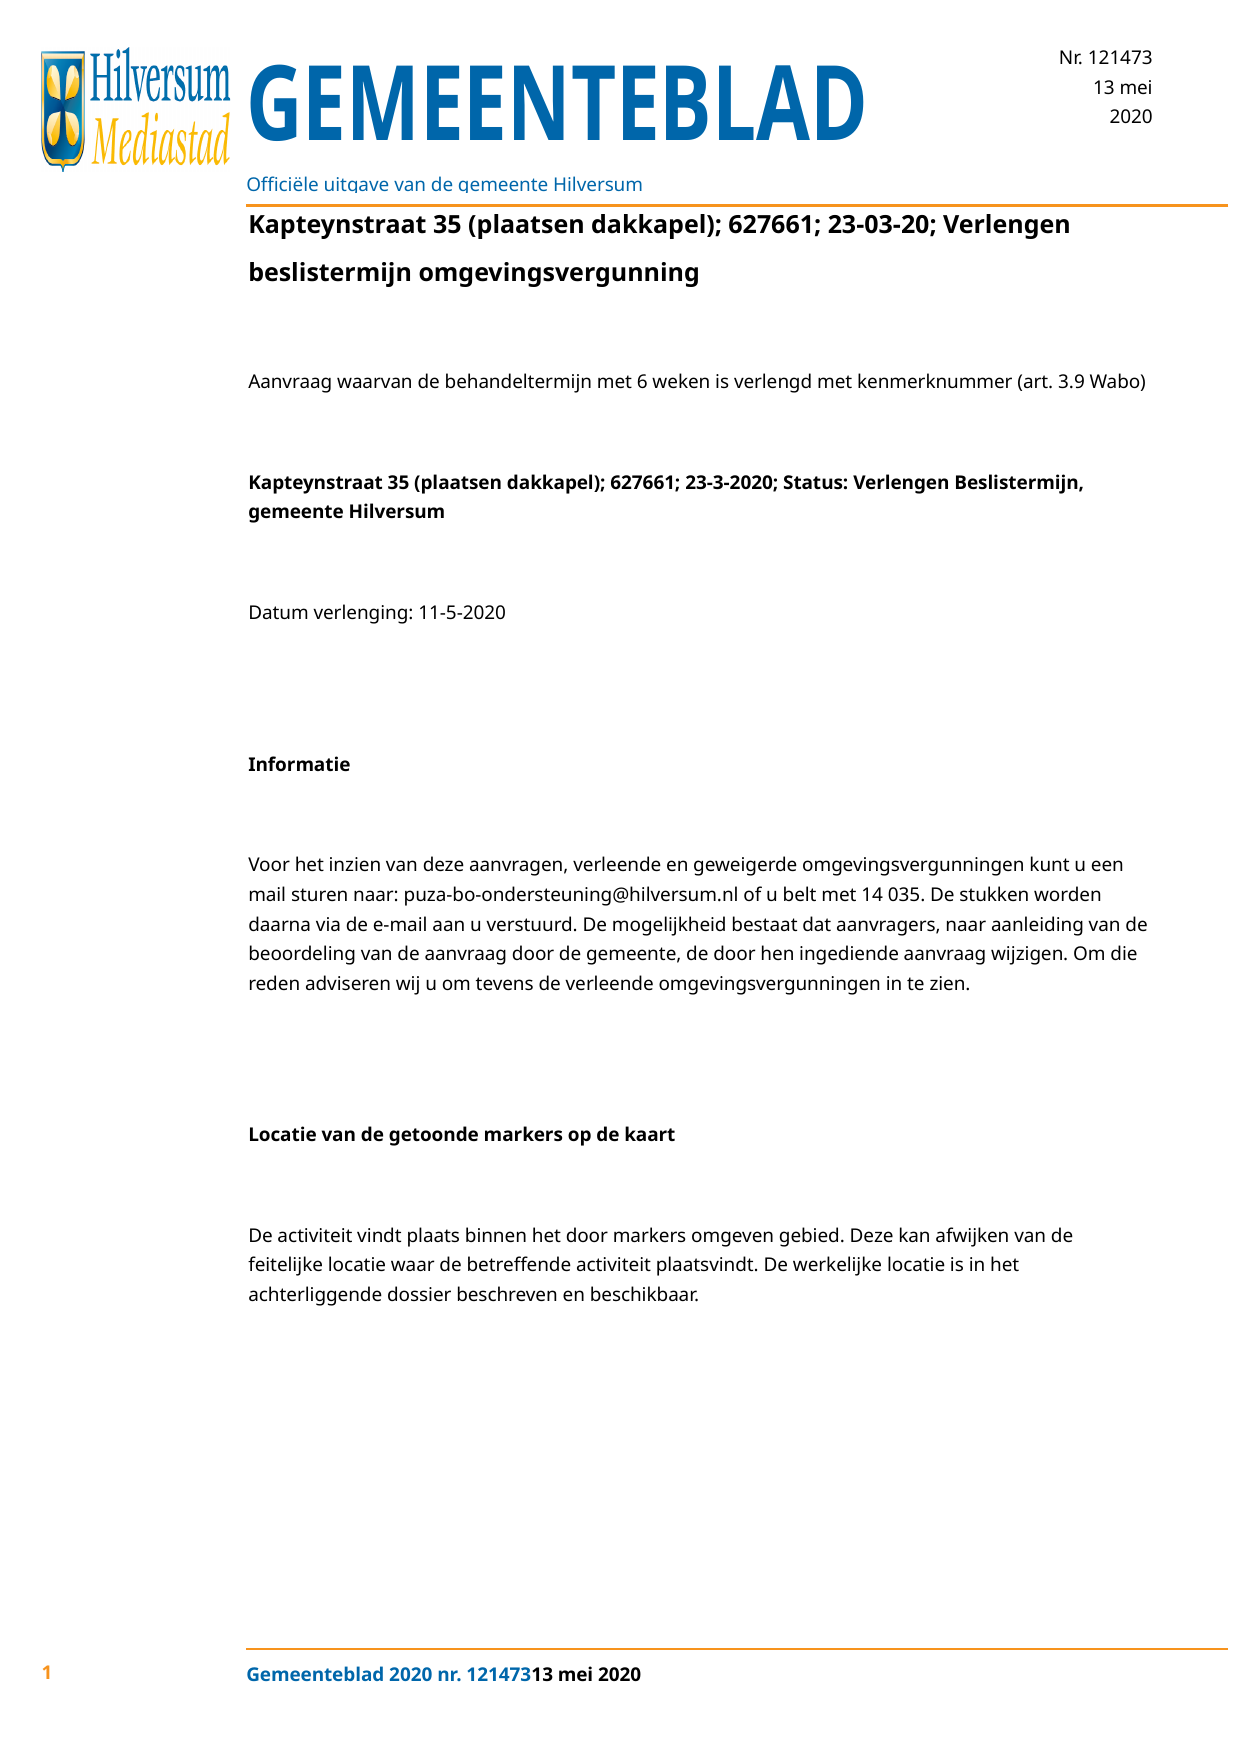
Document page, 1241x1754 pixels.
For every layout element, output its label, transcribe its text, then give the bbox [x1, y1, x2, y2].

text Informatie [248, 751, 1152, 777]
text Kapteynstraat 35 (plaatsen dakkapel); 627661; 23-03-20; Verlengen beslistermijn omgevingsvergunning [248, 207, 1152, 288]
text De activiteit vindt plaats binnen het door markers omgeven gebied. Deze kan afwijken van de feitelijke locatie waar de betreffende activiteit plaatsvindt. De werkelijke locatie is in het achterliggende dossier beschreven en beschikbaar. [248, 1222, 1152, 1307]
text Datum verlenging: 11-5-2020 [248, 599, 1152, 625]
text Kapteynstraat 35 (plaatsen dakkapel); 627661; 23-3-2020; Status: Verlengen Beslistermijn, gemeente Hilversum [248, 469, 1152, 524]
picture [41, 47, 231, 172]
text Voor het inzien van deze aanvragen, verleende en geweigerde omgevingsvergunningen kunt u een mail sturen naar: puza-bo-ondersteuning@hilversum.nl of u belt met 14 035. De stukken worden daarna via de e-mail aan u verstuurd. De mogelijkheid bestaat dat aanvragers, naar aanleiding van de beoordeling van de aanvraag door de gemeente, de door hen ingediende aanvraag wijzigen. Om die reden adviseren wij u om tevens de verleende omgevingsvergunningen in te zien. [248, 852, 1152, 996]
text Locatie van de getoonde markers op de kaart [248, 1121, 1152, 1147]
text Aanvraag waarvan de behandeltermijn met 6 weken is verlengd met kenmerknummer (art. 3.9 Wabo) [248, 368, 1152, 394]
